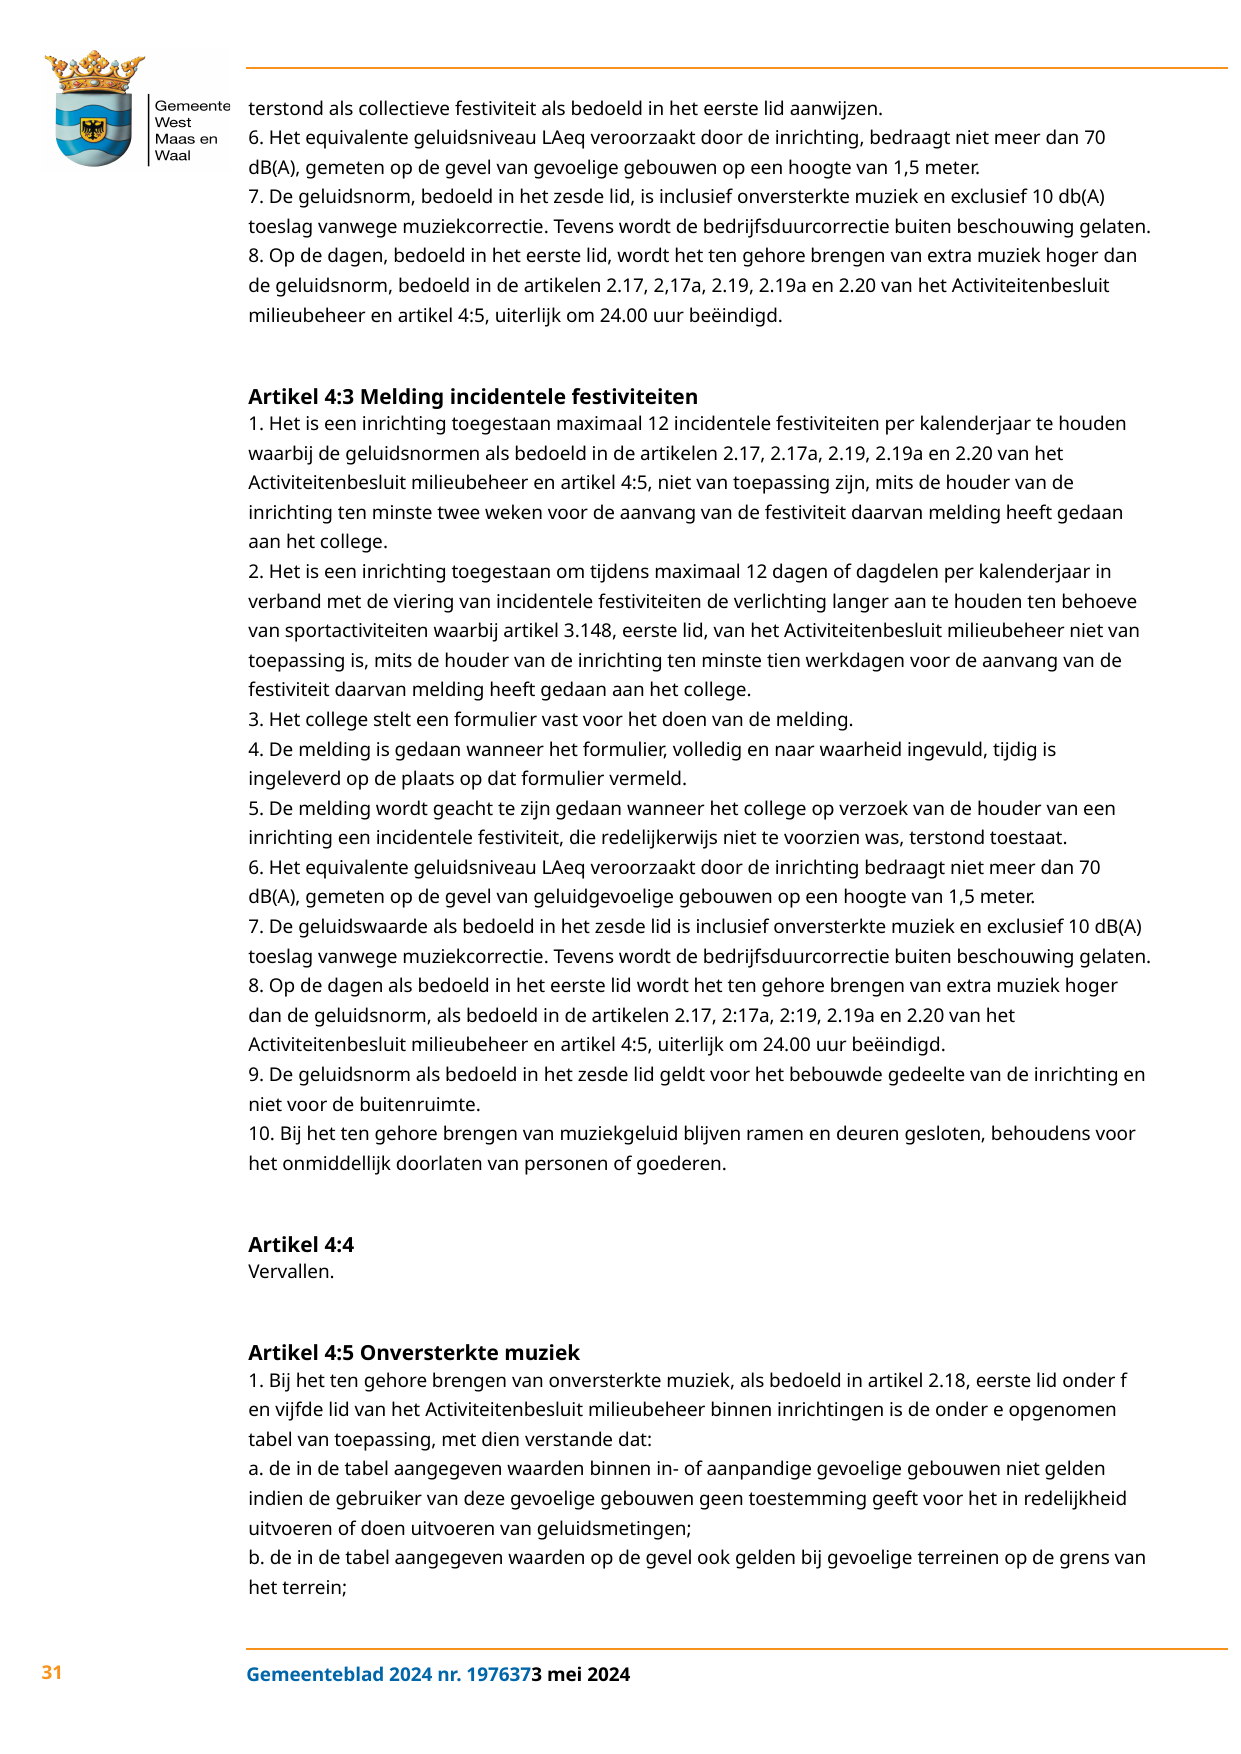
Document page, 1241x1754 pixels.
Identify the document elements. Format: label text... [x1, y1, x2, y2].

picture [41, 47, 231, 172]
text 7. De geluidswaarde als bedoeld in het zesde lid is inclusief onversterkte muziek en exclusief 10 dB(A) toeslag vanwege muziekcorrectie. Tevens wordt de bedrijfsduurcorrectie buiten beschouwing gelaten. [248, 913, 1152, 968]
text 1. Bij het ten gehore brengen van onversterkte muziek, als bedoeld in artikel 2.18, eerste lid onder f en vijfde lid van het Activiteitenbesluit milieubeheer binnen inrichtingen is de onder e opgenomen tabel van toepassing, met dien verstande dat: [248, 1367, 1152, 1452]
text 7. De geluidsnorm, bedoeld in het zesde lid, is inclusief onversterkte muziek en exclusief 10 db(A) toeslag vanwege muziekcorrectie. Tevens wordt de bedrijfsduurcorrectie buiten beschouwing gelaten. [248, 183, 1152, 239]
text 8. Op de dagen, bedoeld in het eerste lid, wordt het ten gehore brengen van extra muziek hoger dan de geluidsnorm, bedoeld in de artikelen 2.17, 2,17a, 2.19, 2.19a en 2.20 van het Activiteitenbesluit milieubeheer en artikel 4:5, uiterlijk om 24.00 uur beëindigd. [248, 243, 1152, 328]
text 5. De melding wordt geacht te zijn gedaan wanneer het college op verzoek van de houder van een inrichting een incidentele festiviteit, die redelijkerwijs niet te voorzien was, terstond toestaat. [248, 795, 1152, 850]
text terstond als collectieve festiviteit als bedoeld in het eerste lid aanwijzen. [248, 95, 1152, 121]
text 9. De geluidsnorm als bedoeld in het zesde lid geldt voor het bebouwde gedeelte van de inrichting en niet voor de buitenruimte. [248, 1061, 1152, 1116]
text a. de in de tabel aangegeven waarden binnen in- of aanpandige gevoelige gebouwen niet gelden indien de gebruiker van deze gevoelige gebouwen geen toestemming geeft voor het in redelijkheid uitvoeren of doen uitvoeren van geluidsmetingen; [248, 1456, 1152, 1540]
text 1. Het is een inrichting toegestaan maximaal 12 incidentele festiviteiten per kalenderjaar te houden waarbij de geluidsnormen als bedoeld in de artikelen 2.17, 2.17a, 2.19, 2.19a en 2.20 van het Activiteitenbesluit milieubeheer en artikel 4:5, niet van toepassing zijn, mits de houder van de inrichting ten minste twee weken voor de aanvang van de festiviteit daarvan melding heeft gedaan aan het college. [248, 410, 1152, 554]
text 4. De melding is gedaan wanneer het formulier, volledig en naar waarheid ingevuld, tijdig is ingeleverd op de plaats op dat formulier vermeld. [248, 736, 1152, 791]
text 2. Het is een inrichting toegestaan om tijdens maximaal 12 dagen of dagdelen per kalenderjaar in verband met de viering van incidentele festiviteiten de verlichting langer aan te houden ten behoeve van sportactiviteiten waarbij artikel 3.148, eerste lid, van het Activiteitenbesluit milieubeheer niet van toepassing is, mits de houder van de inrichting ten minste tien werkdagen voor de aanvang van de festiviteit daarvan melding heeft gedaan aan het college. [248, 558, 1152, 702]
text 6. Het equivalente geluidsniveau LAeq veroorzaakt door de inrichting, bedraagt niet meer dan 70 dB(A), gemeten op de gevel van gevoelige gebouwen op een hoogte van 1,5 meter. [248, 124, 1152, 180]
text 10. Bij het ten gehore brengen van muziekgeluid blijven ramen en deuren gesloten, behoudens voor het onmiddellijk doorlaten van personen of goederen. [248, 1120, 1152, 1176]
text Vervallen. [248, 1258, 1152, 1284]
text Artikel 4:3 Melding incidentele festiviteiten [248, 382, 1152, 410]
text 3. Het college stelt een formulier vast voor het doen van de melding. [248, 706, 1152, 732]
text b. de in de tabel aangegeven waarden op de gevel ook gelden bij gevoelige terreinen op de grens van het terrein; [248, 1544, 1152, 1599]
text 6. Het equivalente geluidsniveau LAeq veroorzaakt door de inrichting bedraagt niet meer dan 70 dB(A), gemeten op de gevel van geluidgevoelige gebouwen op een hoogte van 1,5 meter. [248, 854, 1152, 909]
text 8. Op de dagen als bedoeld in het eerste lid wordt het ten gehore brengen van extra muziek hoger dan de geluidsnorm, als bedoeld in de artikelen 2.17, 2:17a, 2:19, 2.19a en 2.20 van het Activiteitenbesluit milieubeheer en artikel 4:5, uiterlijk om 24.00 uur beëindigd. [248, 972, 1152, 1057]
text Artikel 4:4 [248, 1230, 1152, 1258]
text Artikel 4:5 Onversterkte muziek [248, 1338, 1152, 1367]
